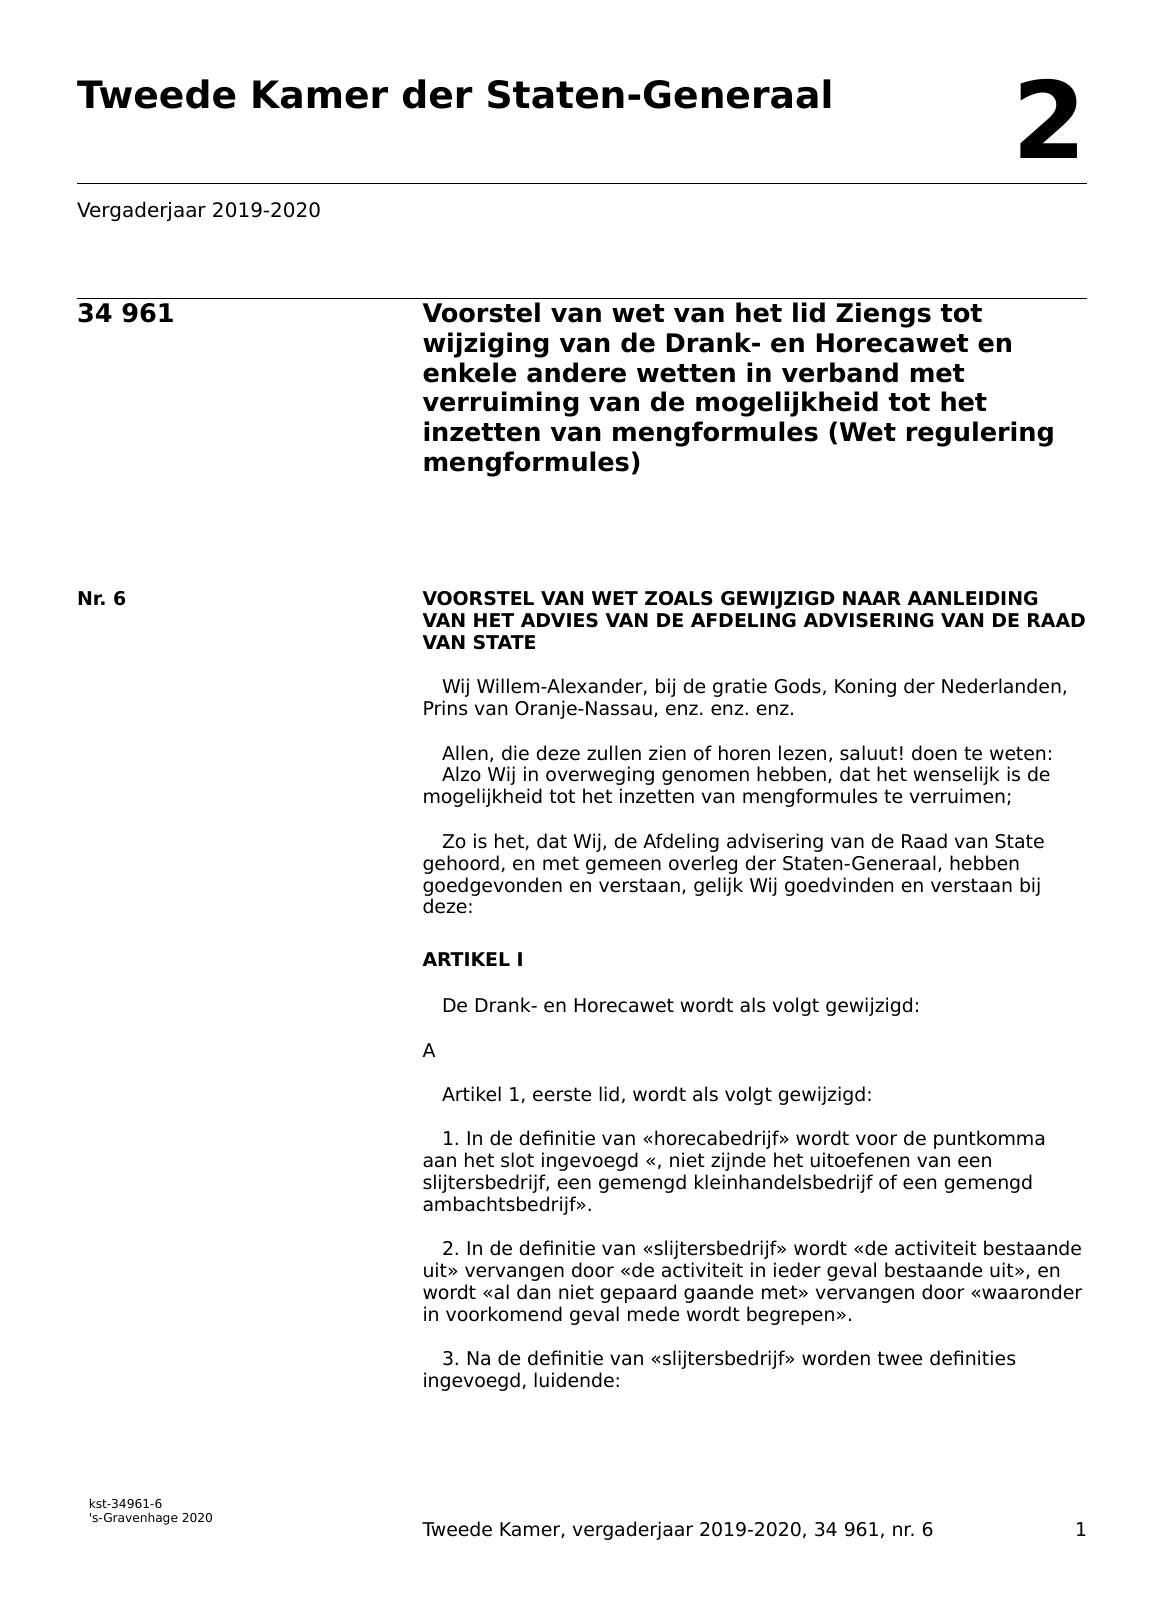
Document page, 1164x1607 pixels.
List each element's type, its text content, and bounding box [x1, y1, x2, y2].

table_cell Vergaderjaar 2019-2020 [77, 184, 1087, 298]
table_header 2 [886, 59, 1087, 183]
text 's-Gravenhage 2020 [88, 1511, 323, 1525]
text 3. Na de definitie van «slijtersbedrijf» worden twee definities ingevoegd, luidende: [422, 1348, 1087, 1392]
text De Drank- en Horecawet wordt als volgt gewijzigd: [422, 995, 1087, 1017]
text Alzo Wij in overweging genomen hebben, dat het wenselijk is de mogelijkheid tot het inzetten van mengformules te verruimen; [422, 764, 1087, 808]
subtitle ARTIKEL I [422, 948, 1087, 970]
table_header Tweede Kamer der Staten-Generaal [77, 59, 886, 183]
text Wij Willem-Alexander, bij de gratie Gods, Koning der Nederlanden, Prins van Oranje-Nassau, enz. enz. enz. [422, 676, 1087, 720]
text Allen, die deze zullen zien of horen lezen, saluut! doen te weten: [422, 742, 1087, 764]
text Zo is het, dat Wij, de Afdeling advisering van de Raad van State gehoord, en met gemeen overleg der Staten-Generaal, hebben goedgevonden en verstaan, gelijk Wij goedvinden en verstaan bij deze: [422, 831, 1087, 918]
subtitle Nr. 6 VOORSTEL VAN WET ZOALS GEWIJZIGD NAAR AANLEIDING VAN HET ADVIES VAN DE AFDELING ADVISERING VAN DE RAAD VAN STATE [77, 588, 1087, 654]
text 2. In de definitie van «slijtersbedrijf» wordt «de activiteit bestaande uit» vervangen door «de activiteit in ieder geval bestaande uit», en wordt «al dan niet gepaard gaande met» vervangen door «waaronder in voorkomend geval mede wordt begrepen». [422, 1238, 1087, 1326]
subtitle 34 961 Voorstel van wet van het lid Ziengs tot wijziging van de Drank- en Horecawet en enkele andere wetten in verband met verruiming van de mogelijkheid tot het inzetten van mengformules (Wet regulering mengformules) [77, 299, 1087, 477]
text 1. In de definitie van «horecabedrijf» wordt voor de puntkomma aan het slot ingevoegd «, niet zijnde het uitoefenen van een slijtersbedrijf, een gemengd kleinhandelsbedrijf of een gemengd ambachtsbedrijf». [422, 1128, 1087, 1216]
text Artikel 1, eerste lid, wordt als volgt gewijzigd: [422, 1084, 1087, 1106]
text kst-34961-6 [88, 1497, 323, 1511]
text A [422, 1039, 1087, 1062]
